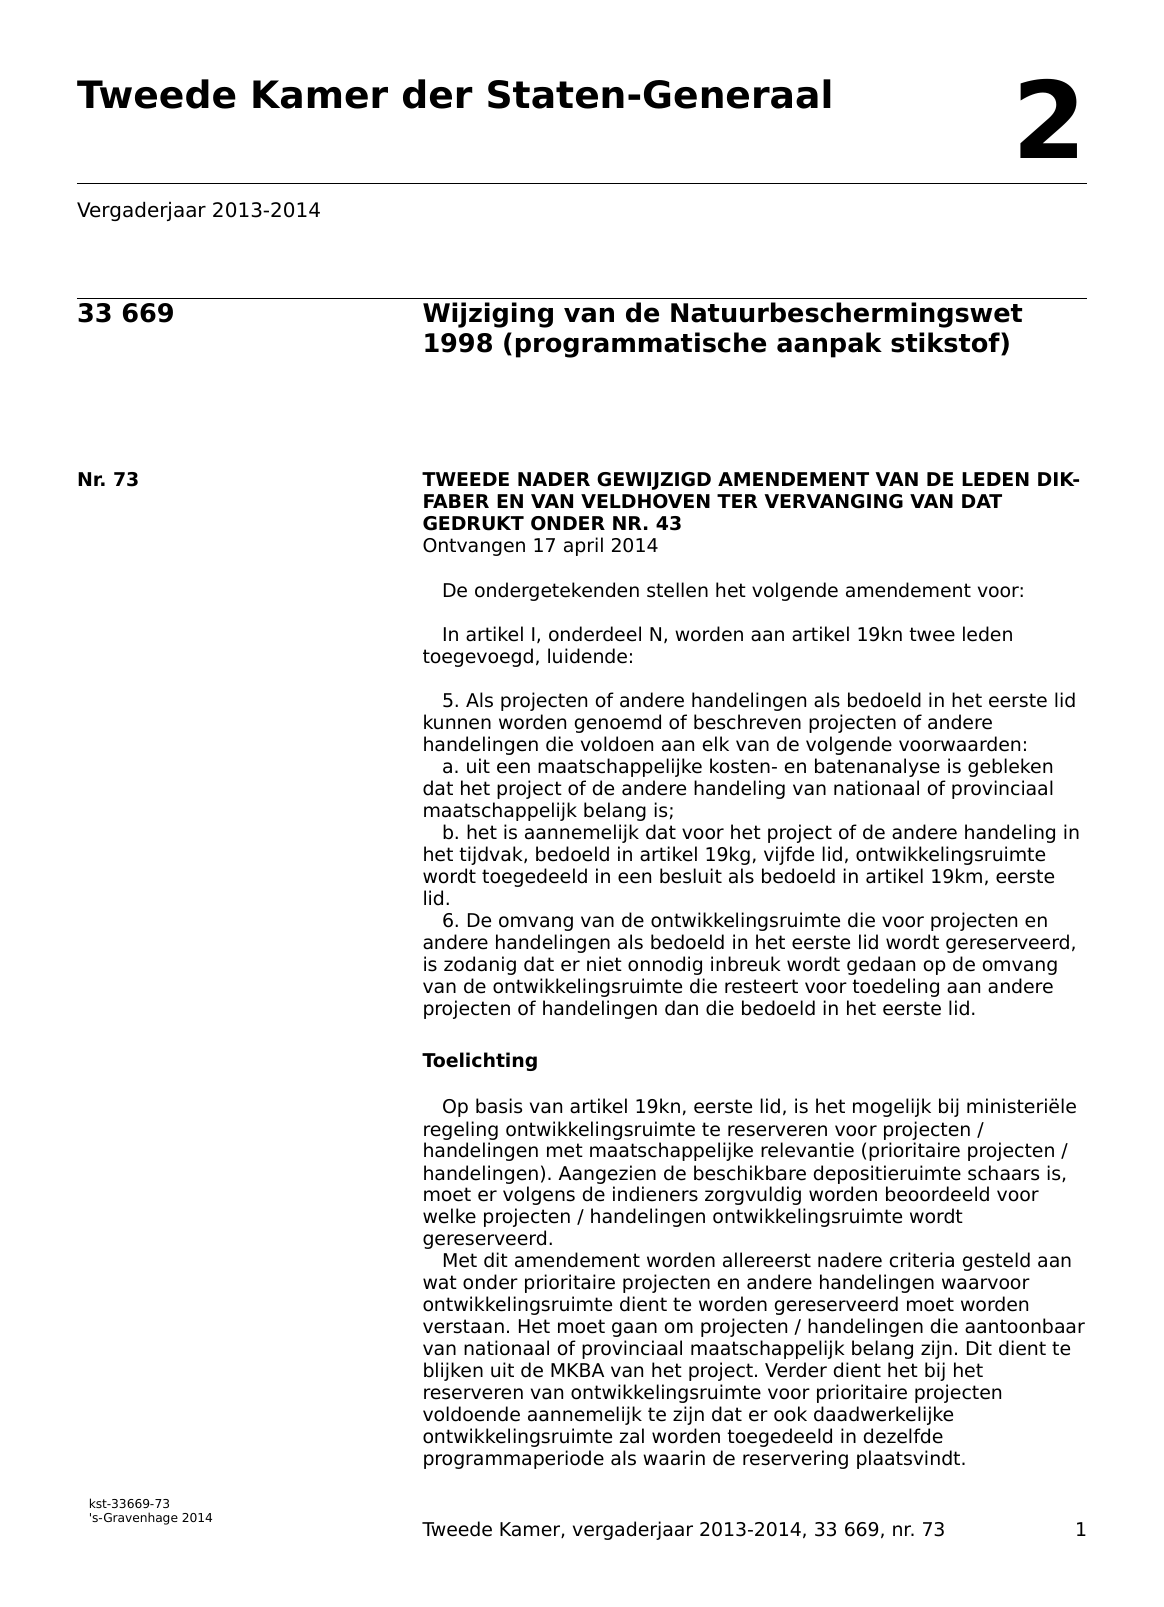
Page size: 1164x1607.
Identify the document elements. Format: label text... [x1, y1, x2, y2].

table_cell Vergaderjaar 2013-2014 [77, 184, 1087, 298]
text Met dit amendement worden allereerst nadere criteria gesteld aan wat onder prioritaire projecten en andere handelingen waarvoor ontwikkelingsruimte dient te worden gereserveerd moet worden verstaan. Het moet gaan om projecten / handelingen die aantoonbaar van nationaal of provinciaal maatschappelijk belang zijn. Dit dient te blijken uit de MKBA van het project. Verder dient het bij het reserveren van ontwikkelingsruimte voor prioritaire projecten voldoende aannemelijk te zijn dat er ook daadwerkelijke ontwikkelingsruimte zal worden toegedeeld in dezelfde programmaperiode als waarin de reservering plaatsvindt. [422, 1250, 1087, 1470]
text 5. Als projecten of andere handelingen als bedoeld in het eerste lid kunnen worden genoemd of beschreven projecten of andere handelingen die voldoen aan elk van de volgende voorwaarden: [422, 690, 1087, 756]
text b. het is aannemelijk dat voor het project of de andere handeling in het tijdvak, bedoeld in artikel 19kg, vijfde lid, ontwikkelingsruimte wordt toegedeeld in een besluit als bedoeld in artikel 19km, eerste lid. [422, 822, 1087, 909]
subtitle Toelichting [422, 1049, 1087, 1071]
subtitle 33 669 Wijziging van de Natuurbeschermingswet 1998 (programmatische aanpak stikstof) [77, 299, 1087, 358]
text Op basis van artikel 19kn, eerste lid, is het mogelijk bij ministeriële regeling ontwikkelingsruimte te reserveren voor projecten / handelingen met maatschappelijke relevantie (prioritaire projecten / handelingen). Aangezien de beschikbare depositieruimte schaars is, moet er volgens de indieners zorgvuldig worden beoordeeld voor welke projecten / handelingen ontwikkelingsruimte wordt gereserveerd. [422, 1096, 1087, 1250]
text kst-33669-73 [88, 1497, 323, 1511]
text De ondergetekenden stellen het volgende amendement voor: [422, 579, 1087, 601]
text 6. De omvang van de ontwikkelingsruimte die voor projecten en andere handelingen als bedoeld in het eerste lid wordt gereserveerd, is zodanig dat er niet onnodig inbreuk wordt gedaan op de omvang van de ontwikkelingsruimte die resteert voor toedeling aan andere projecten of handelingen dan die bedoeld in het eerste lid. [422, 909, 1087, 1019]
subtitle Nr. 73 TWEEDE NADER GEWIJZIGD AMENDEMENT VAN DE LEDEN DIK-FABER EN VAN VELDHOVEN TER VERVANGING VAN DAT GEDRUKT ONDER NR. 43 [77, 469, 1087, 535]
table_header Tweede Kamer der Staten-Generaal [77, 59, 886, 183]
text In artikel I, onderdeel N, worden aan artikel 19kn twee leden toegevoegd, luidende: [422, 624, 1087, 668]
text a. uit een maatschappelijke kosten- en batenanalyse is gebleken dat het project of de andere handeling van nationaal of provinciaal maatschappelijk belang is; [422, 756, 1087, 822]
table_header 2 [886, 59, 1087, 183]
text Ontvangen 17 april 2014 [422, 535, 1087, 557]
text 's-Gravenhage 2014 [88, 1511, 323, 1525]
